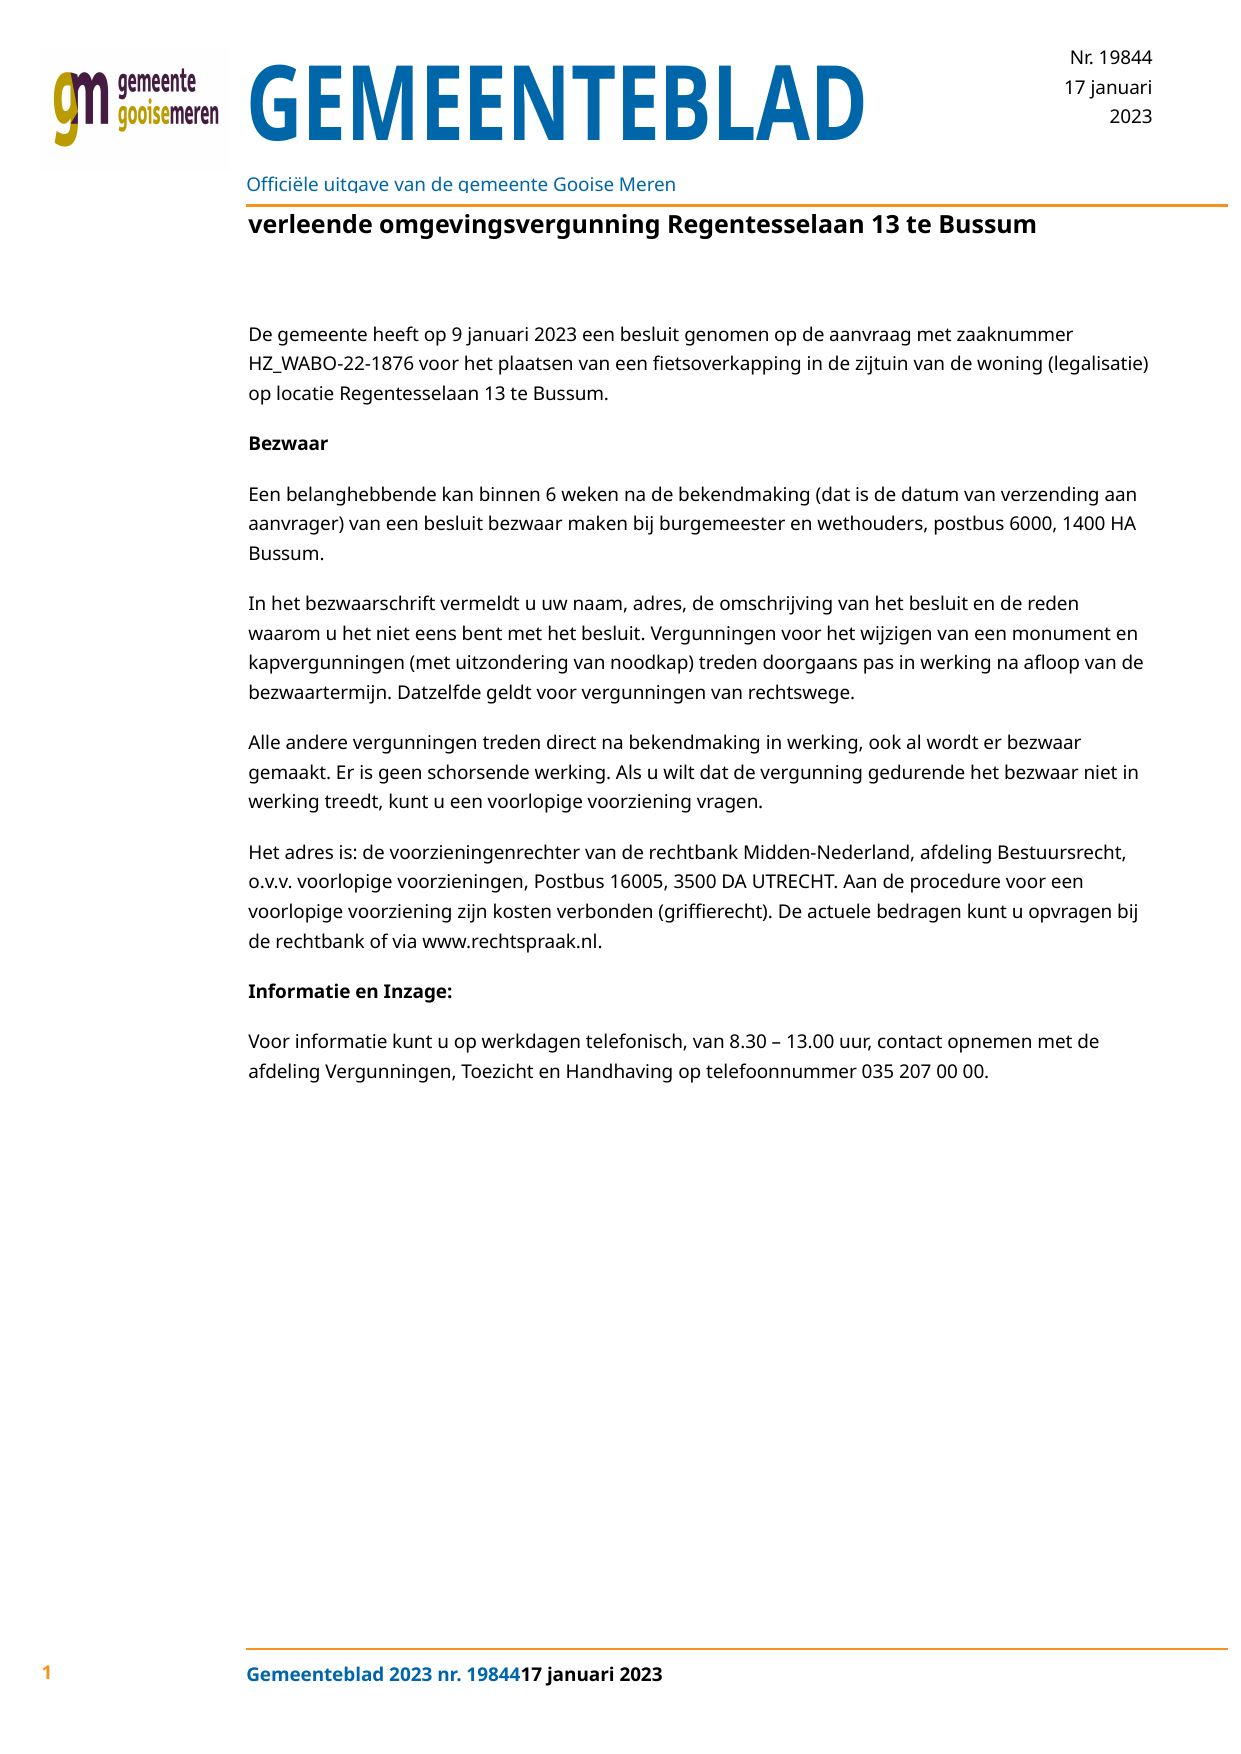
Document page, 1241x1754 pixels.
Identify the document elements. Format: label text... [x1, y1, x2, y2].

text In het bezwaarschrift vermeldt u uw naam, adres, de omschrijving van het besluit en de reden waarom u het niet eens bent met het besluit. Vergunningen voor het wijzigen van een monument en kapvergunningen (met uitzondering van noodkap) treden doorgaans pas in werking na afloop van de bezwaartermijn. Datzelfde geldt voor vergunningen van rechtswege. [248, 590, 1152, 705]
text Bezwaar [248, 430, 1152, 456]
text Alle andere vergunningen treden direct na bekendmaking in werking, ook al wordt er bezwaar gemaakt. Er is geen schorsende werking. Als u wilt dat de vergunning gedurende het bezwaar niet in werking treedt, kunt u een voorlopige voorziening vragen. [248, 729, 1152, 814]
text Het adres is: de voorzieningenrechter van de rechtbank Midden-Nederland, afdeling Bestuursrecht, o.v.v. voorlopige voorzieningen, Postbus 16005, 3500 DA UTRECHT. Aan de procedure voor een voorlopige voorziening zijn kosten verbonden (griffierecht). De actuele bedragen kunt u opvragen bij de rechtbank of via www.rechtspraak.nl. [248, 839, 1152, 953]
text De gemeente heeft op 9 januari 2023 een besluit genomen op de aanvraag met zaaknummer HZ_WABO-22-1876 voor het plaatsen van een fietsoverkapping in de zijtuin van de woning (legalisatie) op locatie Regentesselaan 13 te Bussum. [248, 321, 1152, 406]
text verleende omgevingsvergunning Regentesselaan 13 te Bussum [248, 207, 1152, 241]
text Een belanghebbende kan binnen 6 weken na de bekendmaking (dat is de datum van verzending aan aanvrager) van een besluit bezwaar maken bij burgemeester en wethouders, postbus 6000, 1400 HA Bussum. [248, 481, 1152, 566]
picture [41, 47, 231, 172]
text Voor informatie kunt u op werkdagen telefonisch, van 8.30 – 13.00 uur, contact opnemen met de afdeling Vergunningen, Toezicht en Handhaving op telefoonnummer 035 207 00 00. [248, 1029, 1152, 1084]
text Informatie en Inzage: [248, 978, 1152, 1004]
